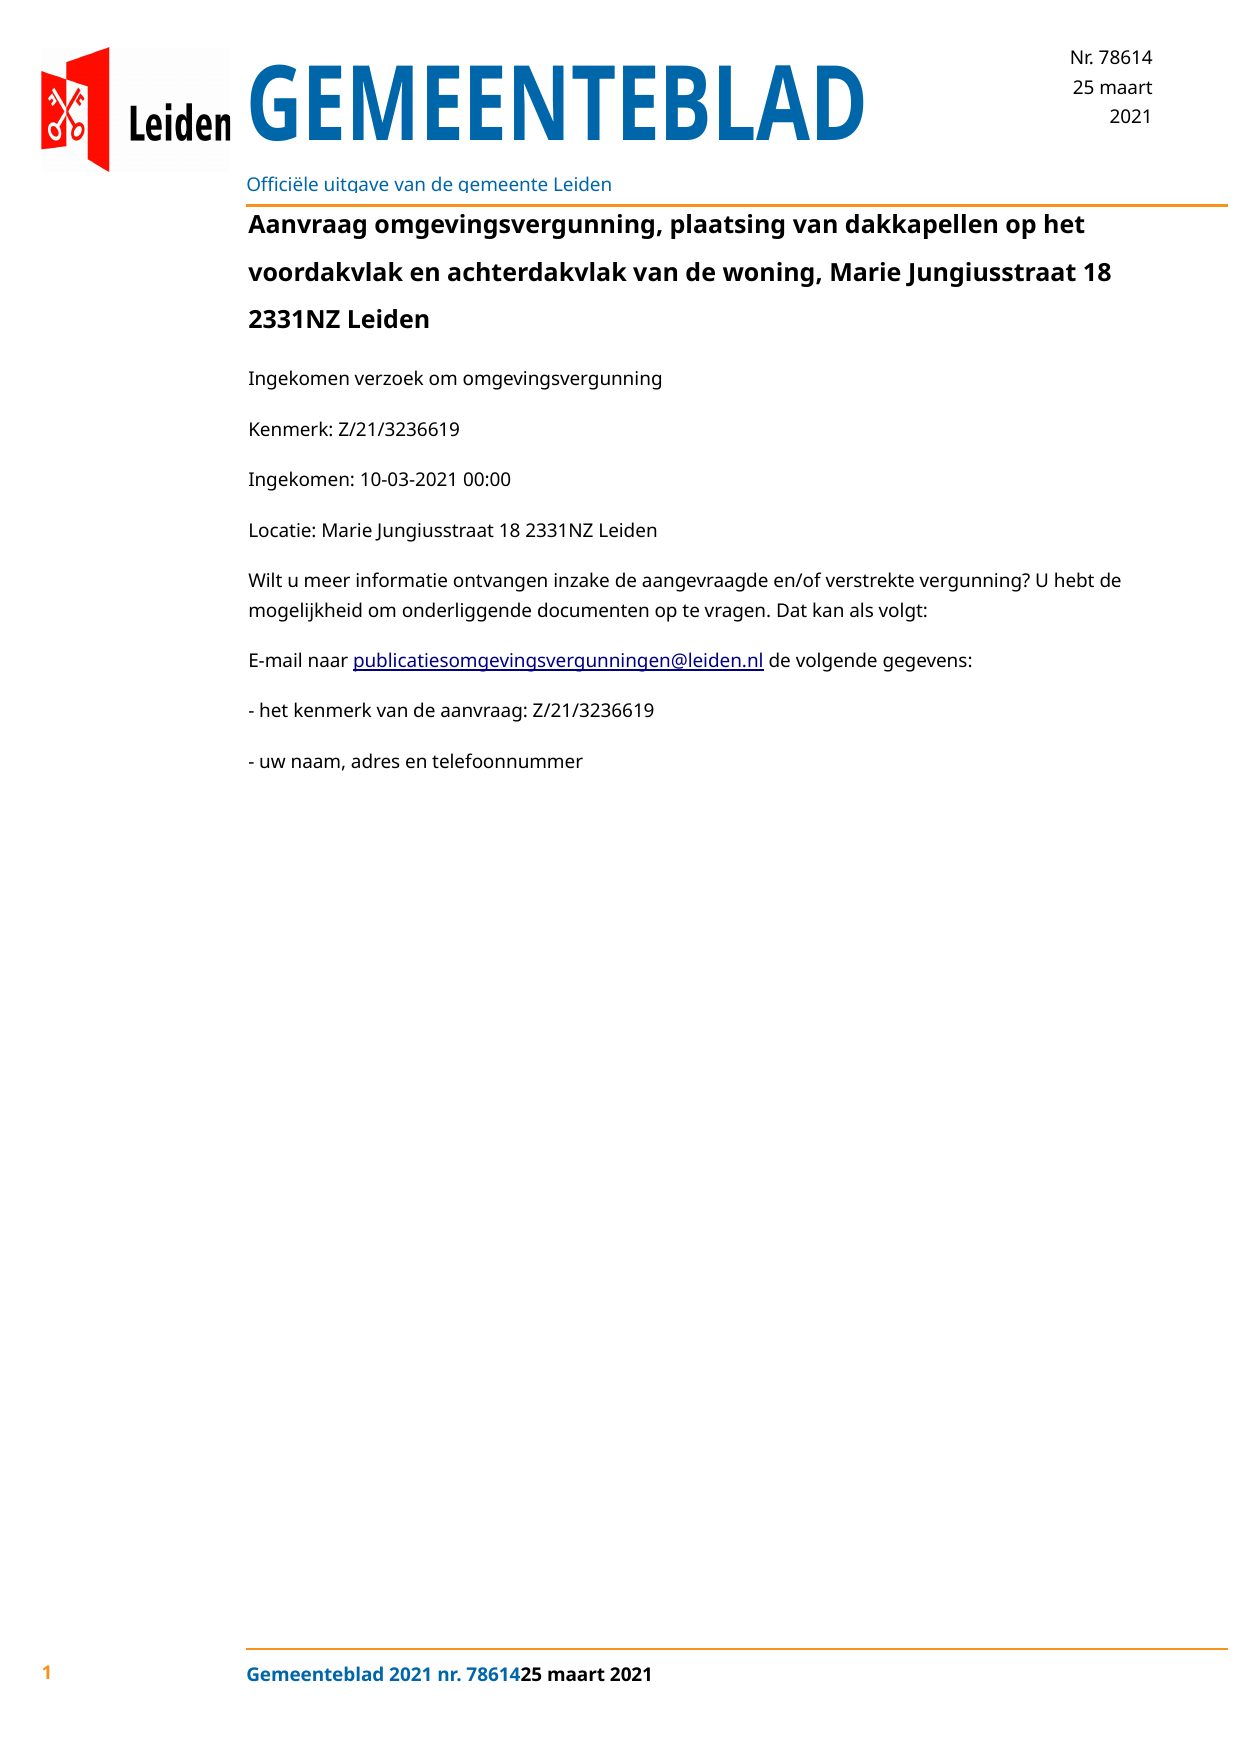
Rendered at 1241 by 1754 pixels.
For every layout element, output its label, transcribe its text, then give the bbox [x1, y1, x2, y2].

text Ingekomen: 10-03-2021 00:00 [248, 466, 1152, 492]
text Kenmerk: Z/21/3236619 [248, 416, 1152, 442]
text - uw naam, adres en telefoonnummer [248, 748, 1152, 774]
text Aanvraag omgevingsvergunning, plaatsing van dakkapellen op het voordakvlak en achterdakvlak van de woning, Marie Jungiusstraat 18 2331NZ Leiden [248, 207, 1152, 336]
text E-mail naar publicatiesomgevingsvergunningen@leiden.nl de volgende gegevens: [248, 647, 1152, 673]
text - het kenmerk van de aanvraag: Z/21/3236619 [248, 698, 1152, 723]
picture [41, 47, 231, 172]
text Locatie: Marie Jungiusstraat 18 2331NZ Leiden [248, 517, 1152, 542]
text Ingekomen verzoek om omgevingsvergunning [248, 366, 1152, 391]
text Wilt u meer informatie ontvangen inzake de aangevraagde en/of verstrekte vergunning? U hebt de mogelijkheid om onderliggende documenten op te vragen. Dat kan als volgt: [248, 567, 1152, 622]
